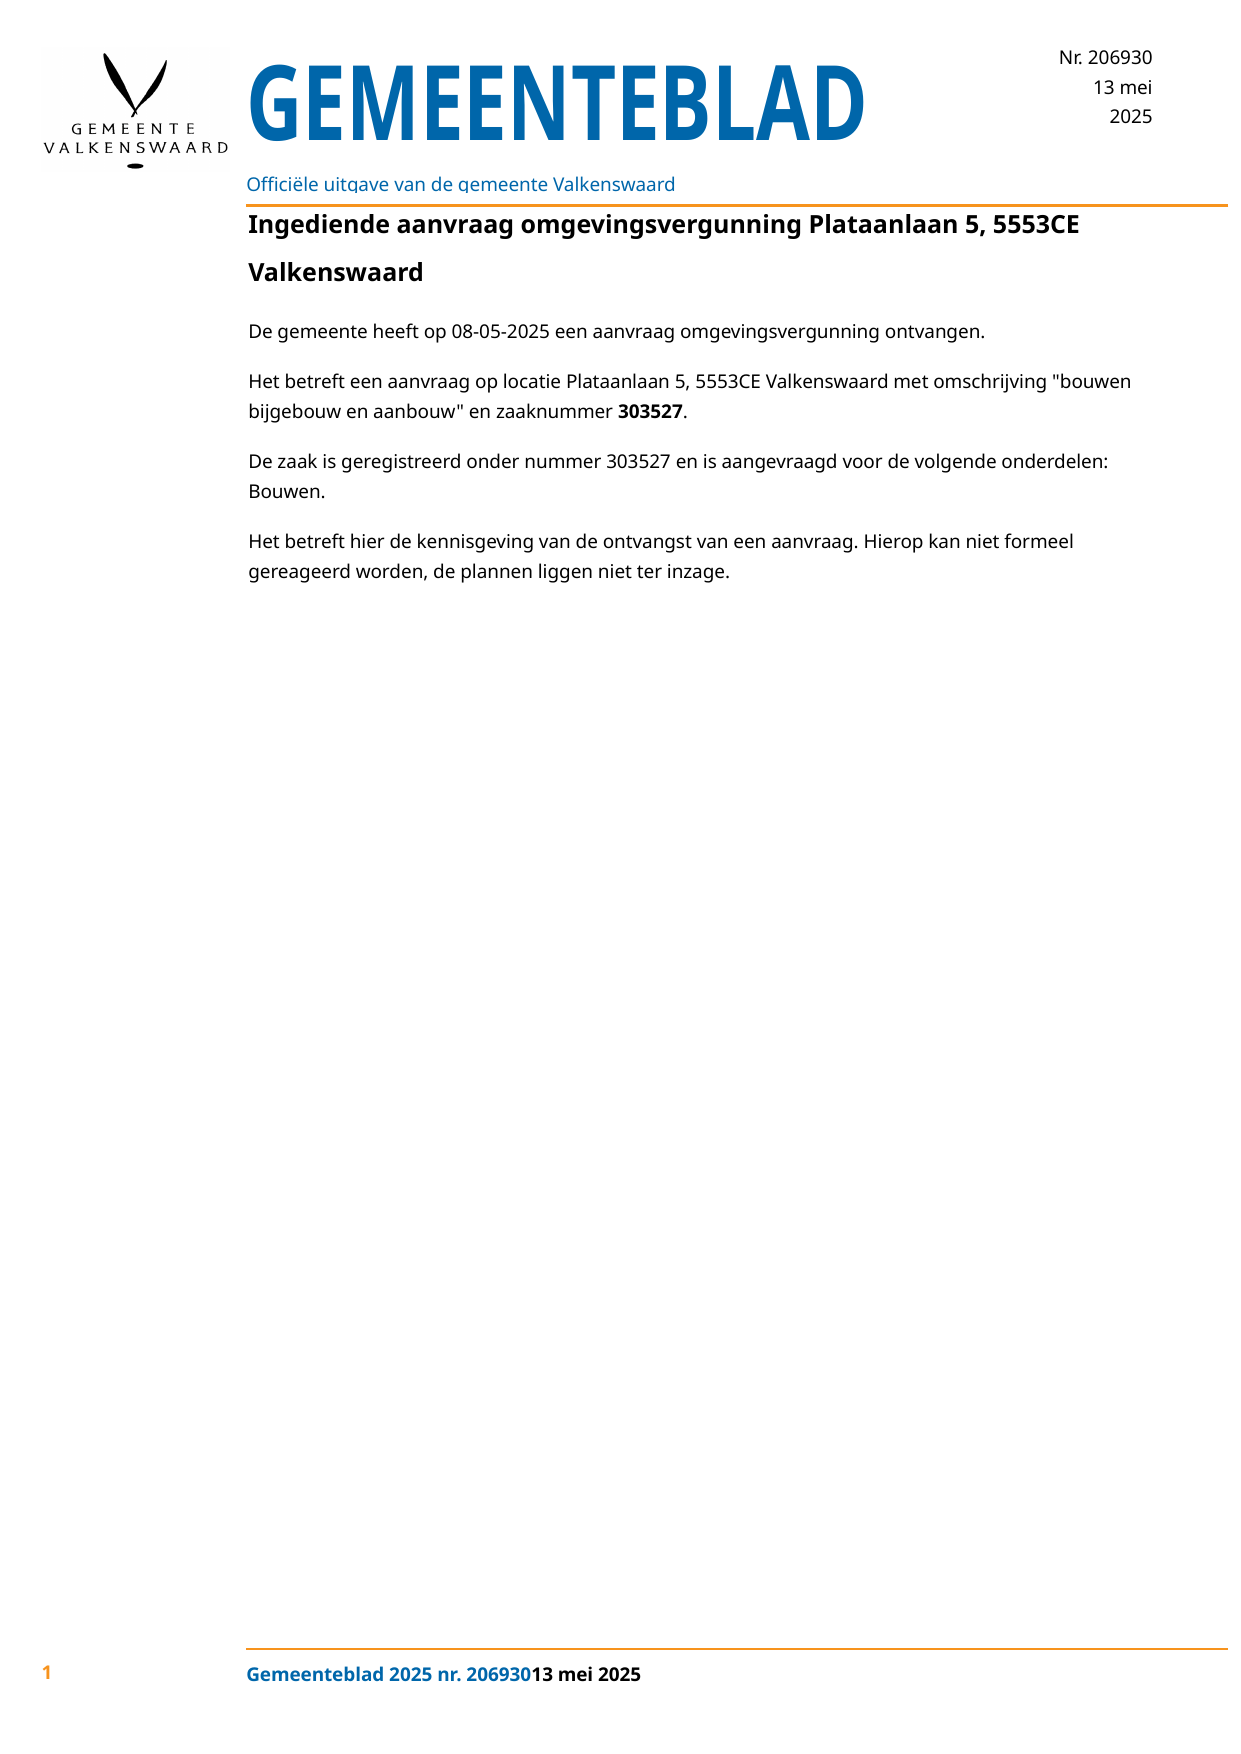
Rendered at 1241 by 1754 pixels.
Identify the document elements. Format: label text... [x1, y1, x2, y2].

text De zaak is geregistreerd onder nummer 303527 en is aangevraagd voor de volgende onderdelen: Bouwen. [248, 448, 1152, 504]
picture [41, 47, 231, 172]
text Het betreft hier de kennisgeving van de ontvangst van een aanvraag. Hierop kan niet formeel gereageerd worden, de plannen liggen niet ter inzage. [248, 528, 1152, 584]
text Ingediende aanvraag omgevingsvergunning Plataanlaan 5, 5553CE Valkenswaard [248, 207, 1152, 288]
text Het betreft een aanvraag op locatie Plataanlaan 5, 5553CE Valkenswaard met omschrijving "bouwen bijgebouw en aanbouw" en zaaknummer 303527. [248, 368, 1152, 424]
text De gemeente heeft op 08-05-2025 een aanvraag omgevingsvergunning ontvangen. [248, 318, 1152, 344]
